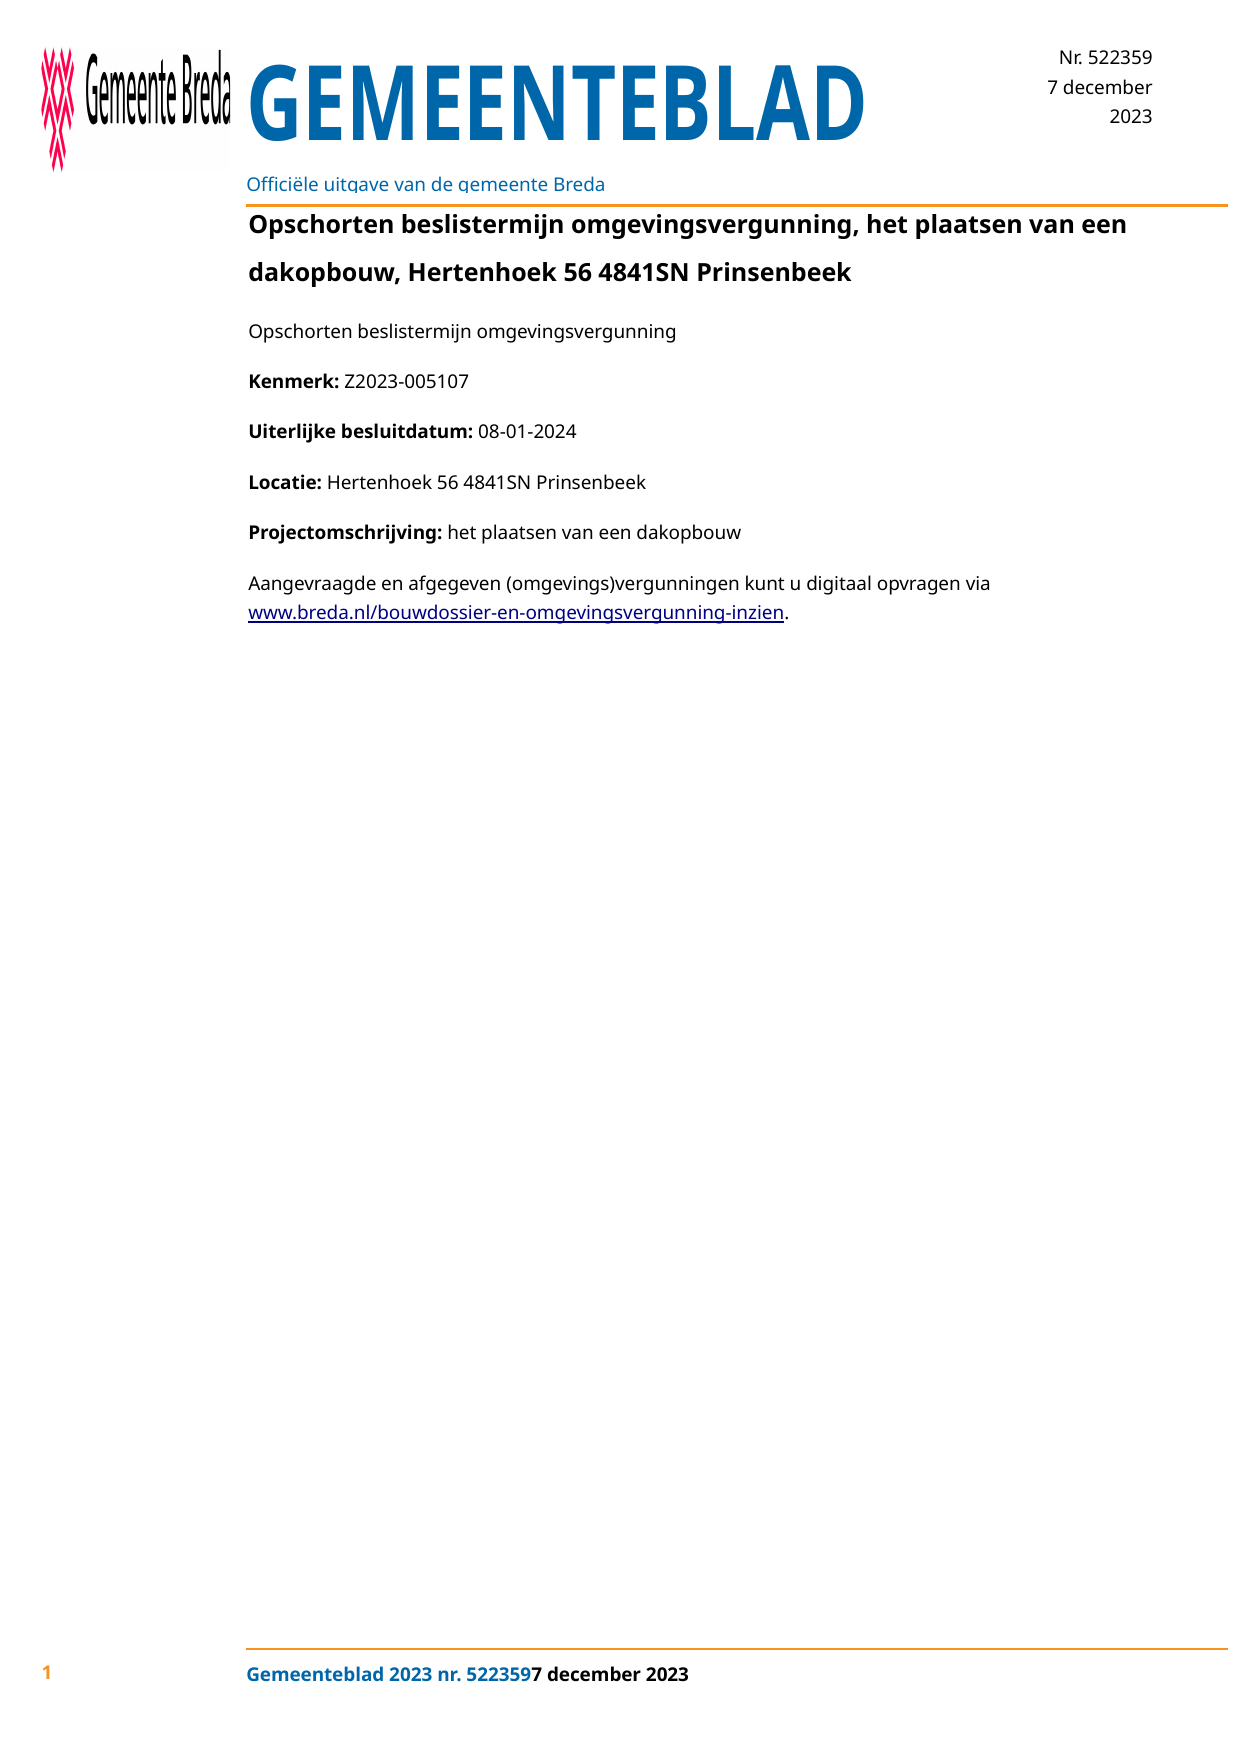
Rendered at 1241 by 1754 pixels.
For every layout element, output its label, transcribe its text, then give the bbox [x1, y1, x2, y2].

text Locatie: Hertenhoek 56 4841SN Prinsenbeek [248, 469, 1152, 495]
text Aangevraagde en afgegeven (omgevings)vergunningen kunt u digitaal opvragen via www.breda.nl/bouwdossier-en-omgevingsvergunning-inzien. [248, 570, 1152, 625]
text Opschorten beslistermijn omgevingsvergunning [248, 318, 1152, 344]
text Uiterlijke besluitdatum: 08-01-2024 [248, 419, 1152, 444]
text Opschorten beslistermijn omgevingsvergunning, het plaatsen van een dakopbouw, Hertenhoek 56 4841SN Prinsenbeek [248, 207, 1152, 288]
text Kenmerk: Z2023-005107 [248, 368, 1152, 394]
picture [41, 47, 231, 172]
text Projectomschrijving: het plaatsen van een dakopbouw [248, 519, 1152, 545]
